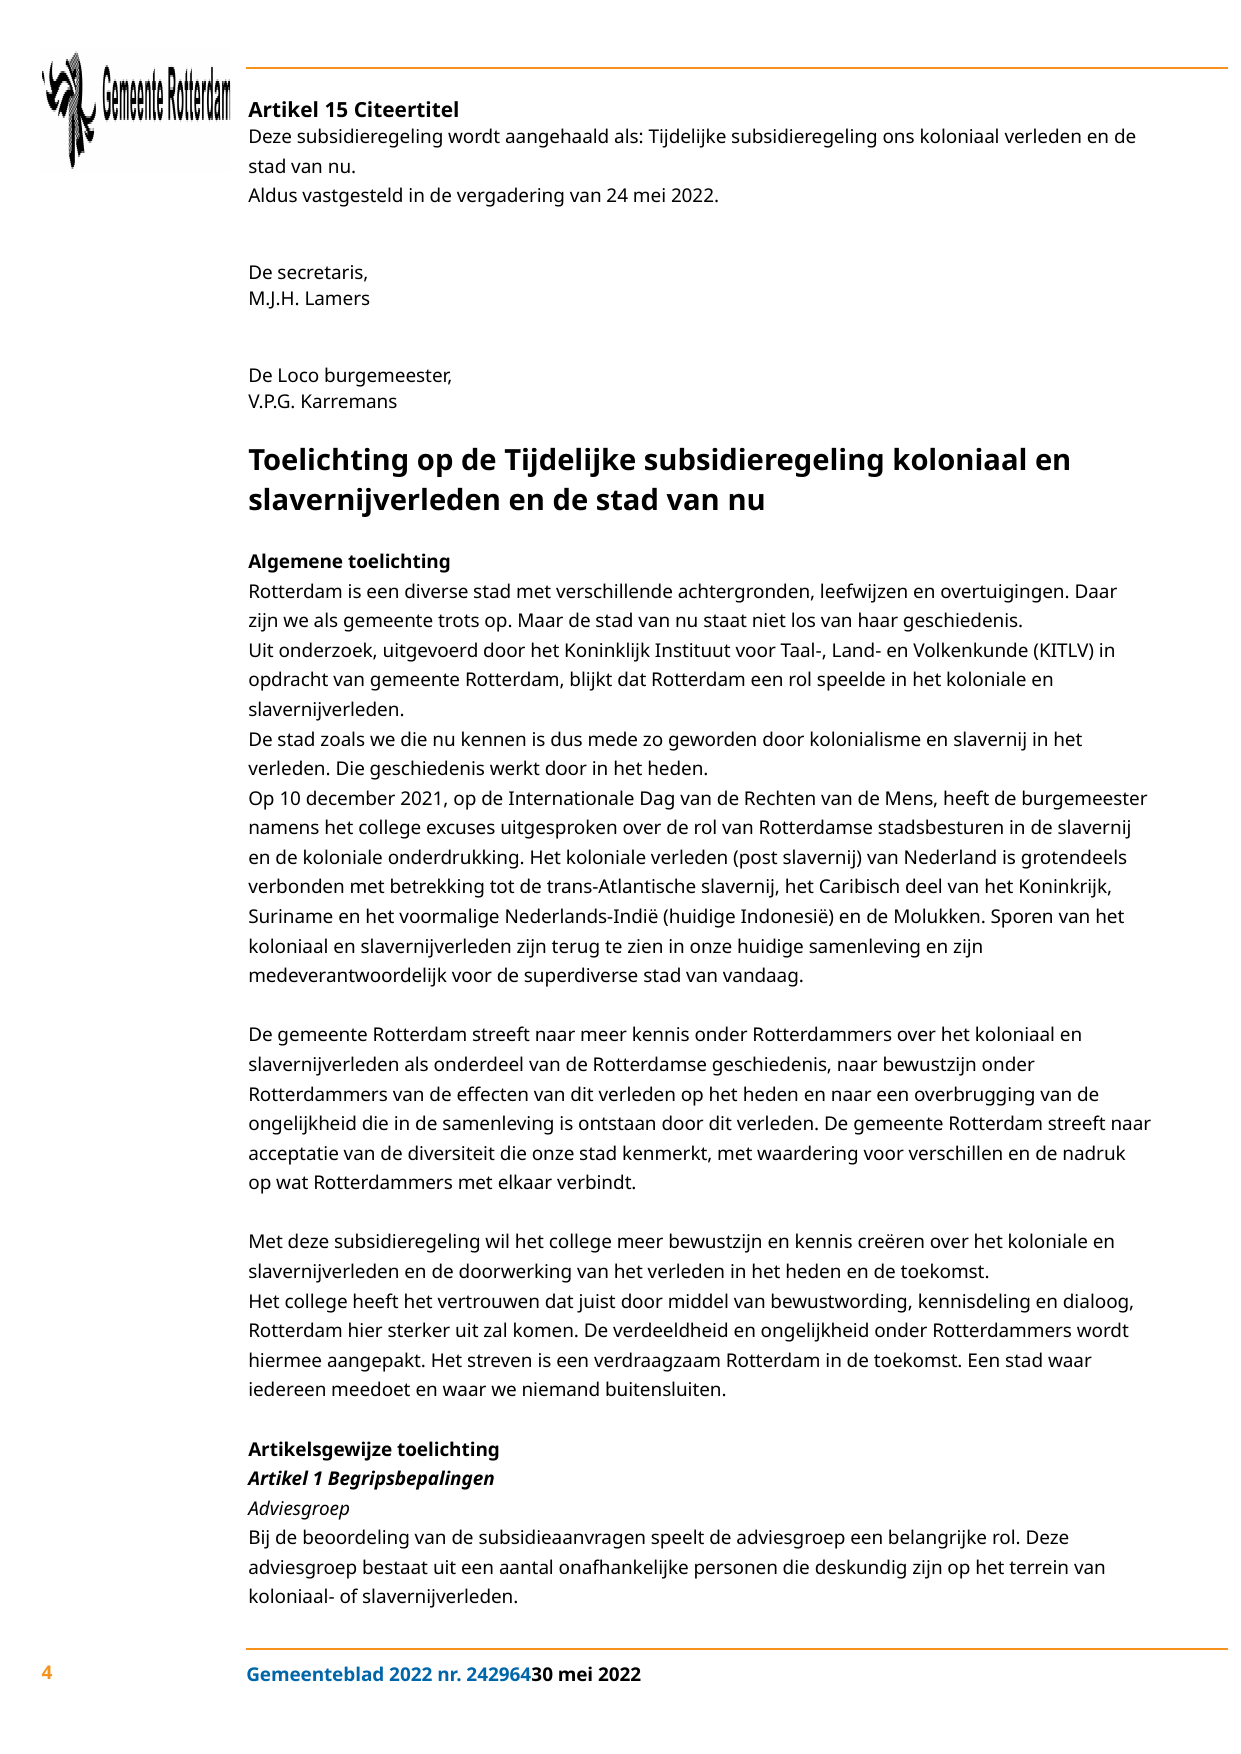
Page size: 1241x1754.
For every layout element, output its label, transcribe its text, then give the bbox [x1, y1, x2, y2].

text Deze subsidieregeling wordt aangehaald als: Tijdelijke subsidieregeling ons koloniaal verleden en de stad van nu. [248, 123, 1152, 178]
text Met deze subsidieregeling wil het college meer bewustzijn en kennis creëren over het koloniale en slavernijverleden en de doorwerking van het verleden in het heden en de toekomst. [248, 1229, 1152, 1284]
text Bij de beoordeling van de subsidieaanvragen speelt de adviesgroep een belangrijke rol. Deze adviesgroep bestaat uit een aantal onafhankelijke personen die deskundig zijn op het terrein van koloniaal- of slavernijverleden. [248, 1524, 1152, 1609]
text De stad zoals we die nu kennen is dus mede zo geworden door kolonialisme en slavernij in het verleden. Die geschiedenis werkt door in het heden. [248, 726, 1152, 781]
text Uit onderzoek, uitgevoerd door het Koninklijk Instituut voor Taal-, Land- en Volkenkunde (KITLV) in opdracht van gemeente Rotterdam, blijkt dat Rotterdam een rol speelde in het koloniale en slavernijverleden. [248, 637, 1152, 722]
text V.P.G. Karremans [248, 388, 1152, 414]
text Artikelsgewijze toelichting [248, 1436, 1152, 1461]
text M.J.H. Lamers [248, 285, 1152, 311]
text De gemeente Rotterdam streeft naar meer kennis onder Rotterdammers over het koloniaal en slavernijverleden als onderdeel van de Rotterdamse geschiedenis, naar bewustzijn onder Rotterdammers van de effecten van dit verleden op het heden en naar een overbrugging van de ongelijkheid die in de samenleving is ontstaan door dit verleden. De gemeente Rotterdam streeft naar acceptatie van de diversiteit die onze stad kenmerkt, met waardering voor verschillen en de nadruk op wat Rotterdammers met elkaar verbindt. [248, 1022, 1152, 1195]
text Adviesgroep [248, 1495, 1152, 1521]
text Het college heeft het vertrouwen dat juist door middel van bewustwording, kennisdeling en dialoog, Rotterdam hier sterker uit zal komen. De verdeeldheid en ongelijkheid onder Rotterdammers wordt hiermee aangepakt. Het streven is een verdraagzaam Rotterdam in de toekomst. Een stad waar iedereen meedoet en waar we niemand buitensluiten. [248, 1288, 1152, 1402]
text Toelichting op de Tijdelijke subsidieregeling koloniaal en slavernijverleden en de stad van nu [248, 440, 1152, 519]
text De Loco burgemeester, [248, 362, 1152, 388]
text De secretaris, [248, 259, 1152, 285]
text Artikel 15 Citeertitel [248, 95, 1152, 123]
picture [41, 47, 231, 172]
text Artikel 1 Begripsbepalingen [248, 1465, 1152, 1491]
text Op 10 december 2021, op de Internationale Dag van de Rechten van de Mens, heeft de burgemeester namens het college excuses uitgesproken over de rol van Rotterdamse stadsbesturen in de slavernij en de koloniale onderdrukking. Het koloniale verleden (post slavernij) van Nederland is grotendeels verbonden met betrekking tot de trans-Atlantische slavernij, het Caribisch deel van het Koninkrijk, Suriname en het voormalige Nederlands-Indië (huidige Indonesië) en de Molukken. Sporen van het koloniaal en slavernijverleden zijn terug te zien in onze huidige samenleving en zijn medeverantwoordelijk voor de superdiverse stad van vandaag. [248, 785, 1152, 988]
text Algemene toelichting [248, 548, 1152, 574]
text Rotterdam is een diverse stad met verschillende achtergronden, leefwijzen en overtuigingen. Daar zijn we als gemeente trots op. Maar de stad van nu staat niet los van haar geschiedenis. [248, 578, 1152, 633]
text Aldus vastgesteld in de vergadering van 24 mei 2022. [248, 182, 1152, 208]
